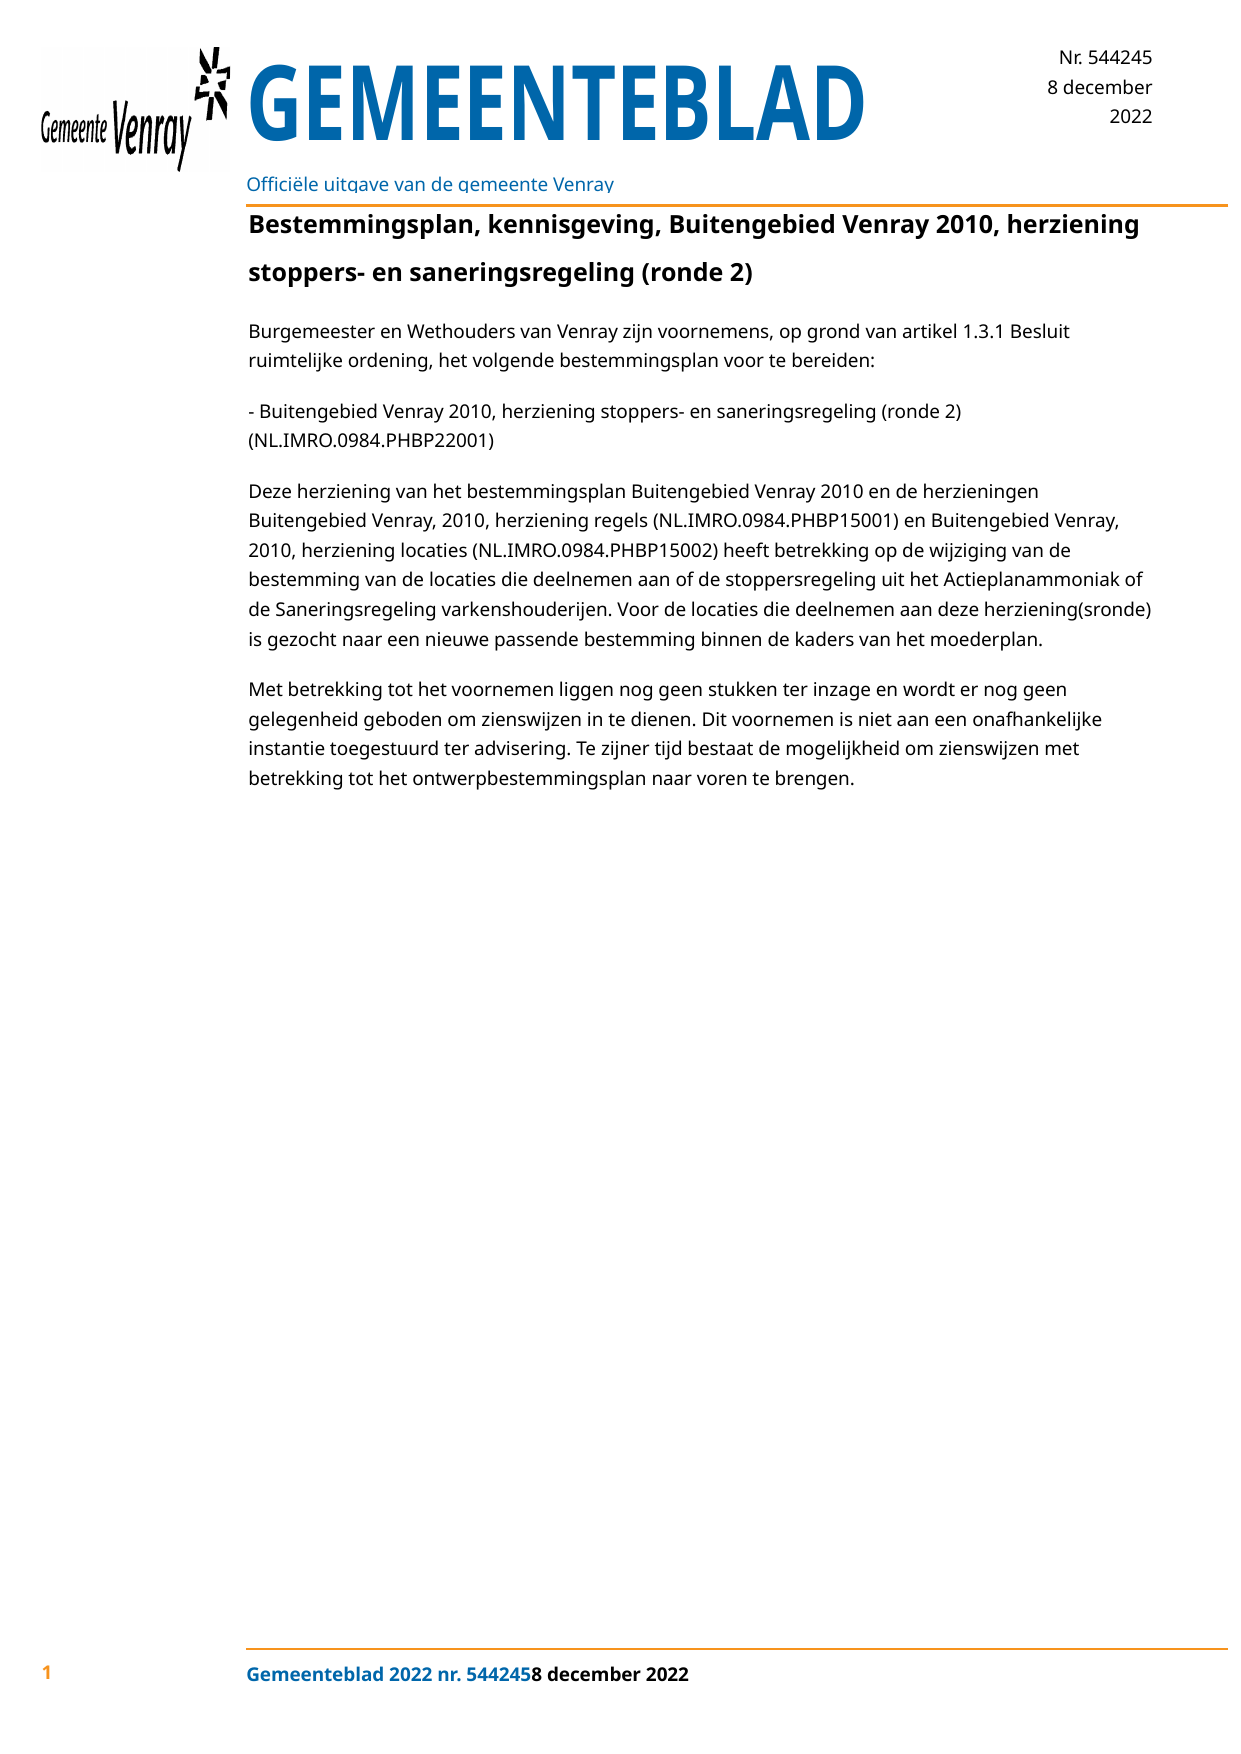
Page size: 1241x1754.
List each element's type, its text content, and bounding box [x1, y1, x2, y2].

text Burgemeester en Wethouders van Venray zijn voornemens, op grond van artikel 1.3.1 Besluit ruimtelijke ordening, het volgende bestemmingsplan voor te bereiden: [248, 318, 1152, 373]
text Met betrekking tot het voornemen liggen nog geen stukken ter inzage en wordt er nog geen gelegenheid geboden om zienswijzen in te dienen. Dit voornemen is niet aan een onafhankelijke instantie toegestuurd ter advisering. Te zijner tijd bestaat de mogelijkheid om zienswijzen met betrekking tot het ontwerpbestemmingsplan naar voren te brengen. [248, 676, 1152, 791]
text - Buitengebied Venray 2010, herziening stoppers- en saneringsregeling (ronde 2) (NL.IMRO.0984.PHBP22001) [248, 398, 1152, 453]
text Deze herziening van het bestemmingsplan Buitengebied Venray 2010 en de herzieningen Buitengebied Venray, 2010, herziening regels (NL.IMRO.0984.PHBP15001) en Buitengebied Venray, 2010, herziening locaties (NL.IMRO.0984.PHBP15002) heeft betrekking op de wijziging van de bestemming van de locaties die deelnemen aan of de stoppersregeling uit het Actieplanammoniak of de Saneringsregeling varkenshouderijen. Voor de locaties die deelnemen aan deze herziening(sronde) is gezocht naar een nieuwe passende bestemming binnen de kaders van het moederplan. [248, 478, 1152, 652]
text Bestemmingsplan, kennisgeving, Buitengebied Venray 2010, herziening stoppers- en saneringsregeling (ronde 2) [248, 207, 1152, 288]
picture [41, 47, 231, 172]
